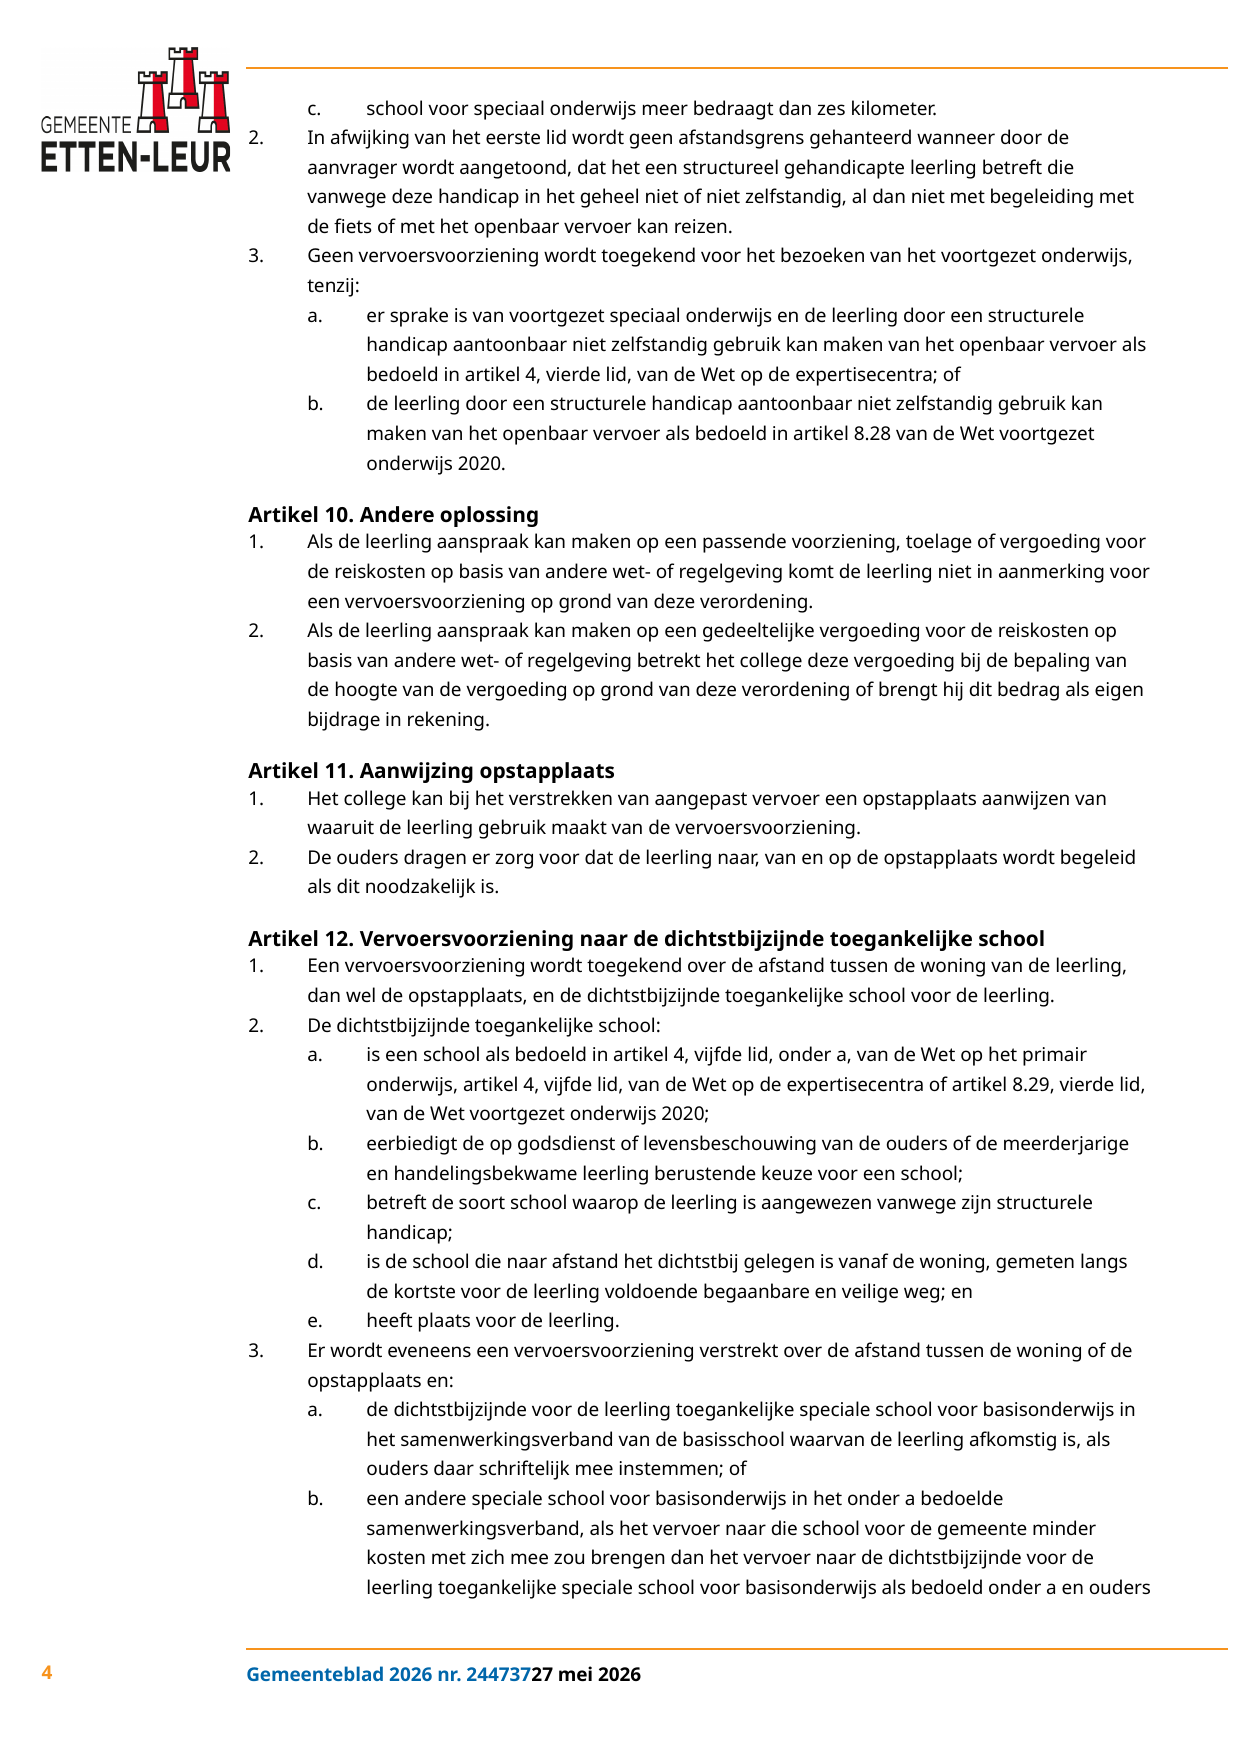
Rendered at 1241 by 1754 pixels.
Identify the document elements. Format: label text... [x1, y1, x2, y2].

list Een vervoersvoorziening wordt toegekend over de afstand tussen de woning van de leerling, dan wel de opstapplaats, en de dichtstbijzijnde toegankelijke school voor de leerling. [248, 953, 1152, 1008]
list school voor speciaal onderwijs meer bedraagt dan zes kilometer. [307, 95, 1152, 121]
list De ouders dragen er zorg voor dat de leerling naar, van en op de opstapplaats wordt begeleid als dit noodzakelijk is. [248, 844, 1152, 899]
list De dichtstbijzijnde toegankelijke school: [248, 1012, 1152, 1037]
list is een school als bedoeld in artikel 4, vijfde lid, onder a, van de Wet op het primair onderwijs, artikel 4, vijfde lid, van de Wet op de expertisecentra of artikel 8.29, vierde lid, van de Wet voortgezet onderwijs 2020; [307, 1041, 1152, 1126]
picture [41, 47, 231, 172]
list Als de leerling aanspraak kan maken op een gedeeltelijke vergoeding voor de reiskosten op basis van andere wet- of regelgeving betrekt het college deze vergoeding bij de bepaling van de hoogte van de vergoeding op grond van deze verordening of brengt hij dit bedrag als eigen bijdrage in rekening. [248, 617, 1152, 732]
text Artikel 12. Vervoersvoorziening naar de dichtstbijzijnde toegankelijke school [248, 924, 1152, 953]
list de leerling door een structurele handicap aantoonbaar niet zelfstandig gebruik kan maken van het openbaar vervoer als bedoeld in artikel 8.28 van de Wet voortgezet onderwijs 2020. [307, 391, 1152, 476]
list Geen vervoersvoorziening wordt toegekend voor het bezoeken van het voortgezet onderwijs, tenzij: [248, 243, 1152, 298]
list is de school die naar afstand het dichtstbij gelegen is vanaf de woning, gemeten langs de kortste voor de leerling voldoende begaanbare en veilige weg; en [307, 1248, 1152, 1304]
list Als de leerling aanspraak kan maken op een passende voorziening, toelage of vergoeding voor de reiskosten op basis van andere wet- of regelgeving komt de leerling niet in aanmerking voor een vervoersvoorziening op grond van deze verordening. [248, 529, 1152, 613]
text Artikel 11. Aanwijzing opstapplaats [248, 757, 1152, 785]
list Er wordt eveneens een vervoersvoorziening verstrekt over de afstand tussen de woning of de opstapplaats en: [248, 1337, 1152, 1392]
list betreft de soort school waarop de leerling is aangewezen vanwege zijn structurele handicap; [307, 1189, 1152, 1244]
list Het college kan bij het verstrekken van aangepast vervoer een opstapplaats aanwijzen van waaruit de leerling gebruik maakt van de vervoersvoorziening. [248, 785, 1152, 840]
list In afwijking van het eerste lid wordt geen afstandsgrens gehanteerd wanneer door de aanvrager wordt aangetoond, dat het een structureel gehandicapte leerling betreft die vanwege deze handicap in het geheel niet of niet zelfstandig, al dan niet met begeleiding met de fiets of met het openbaar vervoer kan reizen. [248, 124, 1152, 239]
list er sprake is van voortgezet speciaal onderwijs en de leerling door een structurele handicap aantoonbaar niet zelfstandig gebruik kan maken van het openbaar vervoer als bedoeld in artikel 4, vierde lid, van de Wet op de expertisecentra; of [307, 302, 1152, 387]
list heeft plaats voor de leerling. [307, 1308, 1152, 1333]
list de dichtstbijzijnde voor de leerling toegankelijke speciale school voor basisonderwijs in het samenwerkingsverband van de basisschool waarvan de leerling afkomstig is, als ouders daar schriftelijk mee instemmen; of [307, 1396, 1152, 1481]
text Artikel 10. Andere oplossing [248, 500, 1152, 529]
list eerbiedigt de op godsdienst of levensbeschouwing van de ouders of de meerderjarige en handelingsbekwame leerling berustende keuze voor een school; [307, 1130, 1152, 1185]
list een andere speciale school voor basisonderwijs in het onder a bedoelde samenwerkingsverband, als het vervoer naar die school voor de gemeente minder kosten met zich mee zou brengen dan het vervoer naar de dichtstbijzijnde voor de leerling toegankelijke speciale school voor basisonderwijs als bedoeld onder a en ouders [307, 1485, 1152, 1599]
